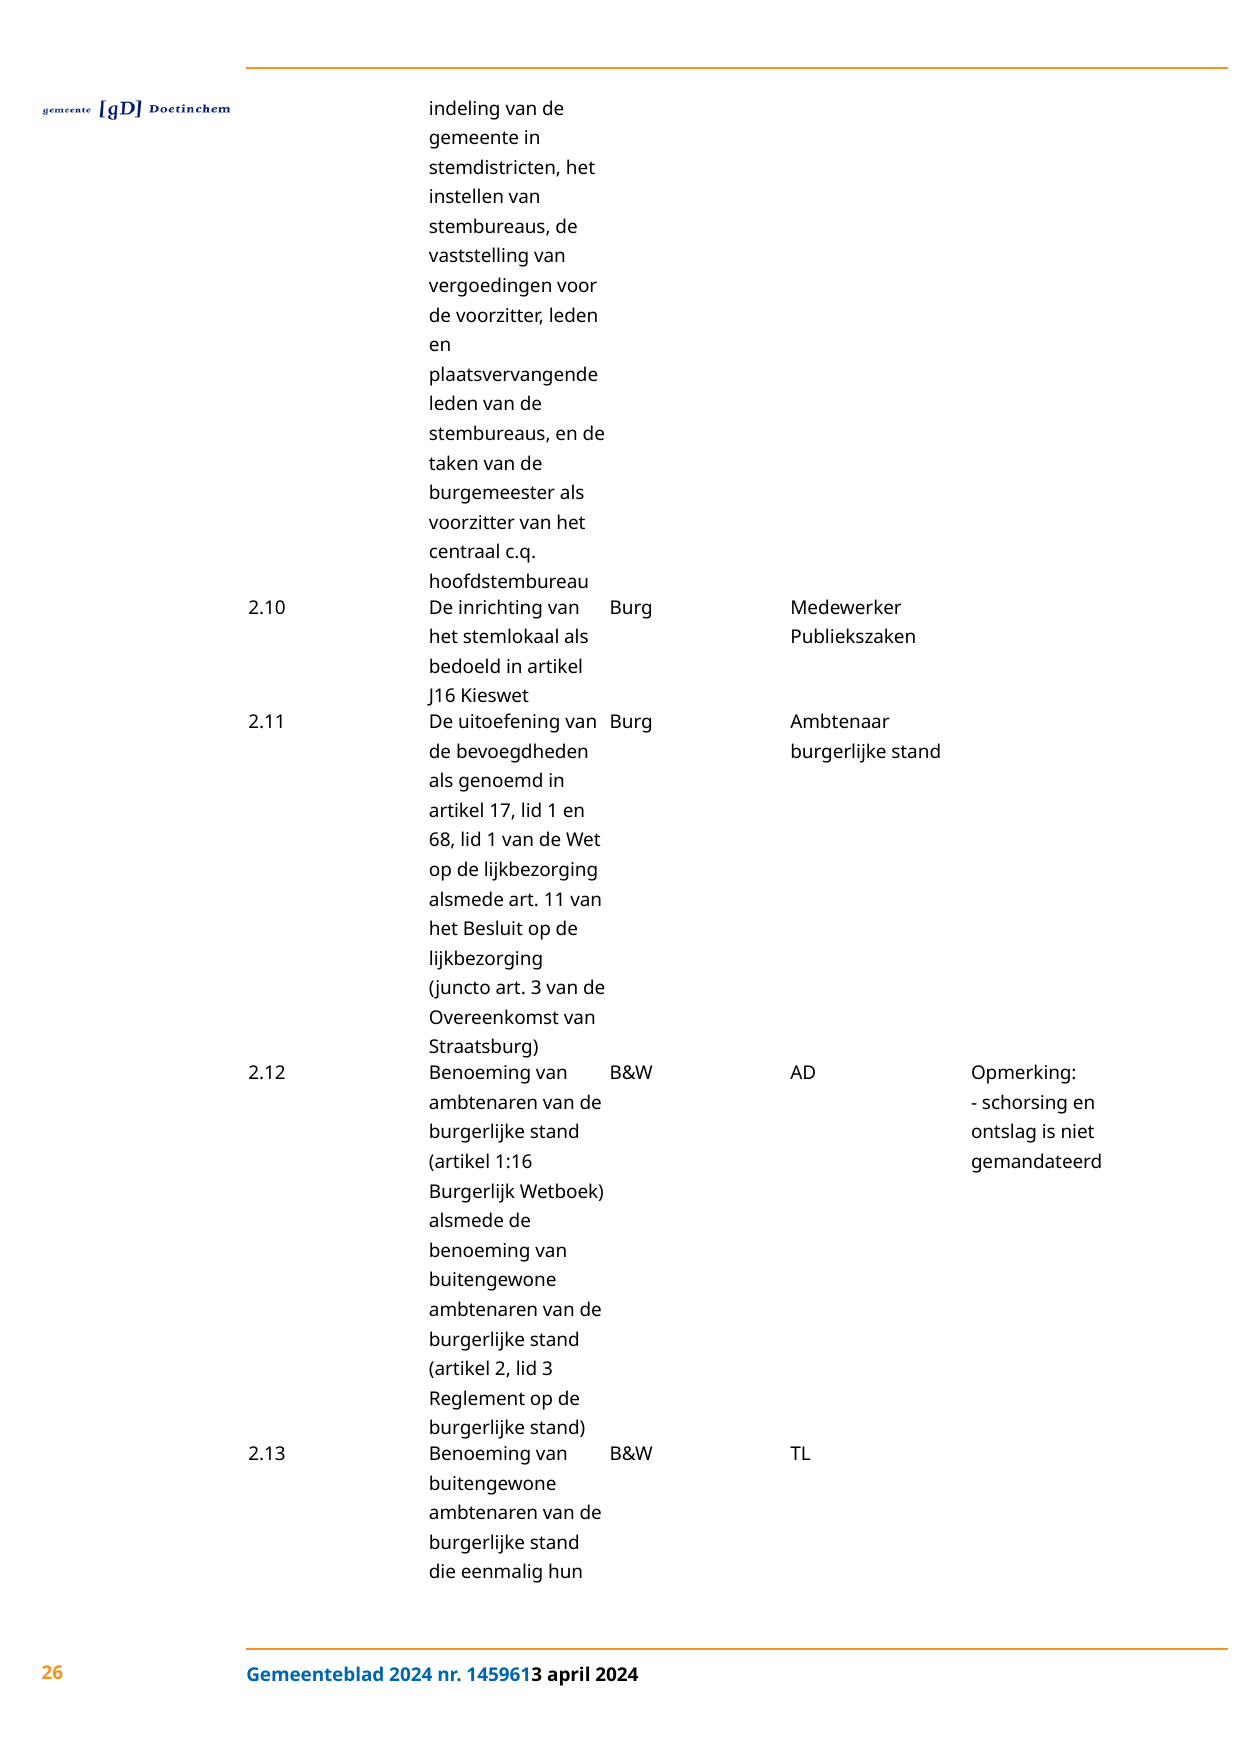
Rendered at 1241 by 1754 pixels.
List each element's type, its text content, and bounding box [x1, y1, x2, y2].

table_cell Medewerker Publiekszaken [790, 594, 971, 708]
table_cell [971, 1440, 1152, 1584]
table_cell [971, 95, 1152, 594]
picture [41, 47, 231, 172]
table_cell Burg [609, 708, 790, 1059]
table_cell Benoeming van buitengewone ambtenaren van de burgerlijke stand die eenmalig hun [429, 1440, 609, 1584]
table_cell [971, 594, 1152, 708]
table_cell 2.11 [248, 708, 429, 1059]
table_cell 2.10 [248, 594, 429, 708]
table_cell indeling van de gemeente in stemdistricten, het instellen van stembureaus, de vaststelling van vergoedingen voor de voorzitter, leden en plaatsvervangende leden van de stembureaus, en de taken van de burgemeester als voorzitter van het centraal c.q. hoofdstembureau [429, 95, 609, 594]
table_cell 2.13 [248, 1440, 429, 1584]
table_cell Opmerking: - schorsing en ontslag is niet gemandateerd [971, 1060, 1152, 1440]
table_cell B&W [609, 1060, 790, 1440]
table_cell 2.12 [248, 1060, 429, 1440]
table_cell [971, 708, 1152, 1059]
table_cell AD [790, 1060, 971, 1440]
table_cell [248, 95, 429, 594]
table_cell B&W [609, 1440, 790, 1584]
table_cell TL [790, 1440, 971, 1584]
table_cell De uitoefening van de bevoegdheden als genoemd in artikel 17, lid 1 en 68, lid 1 van de Wet op de lijkbezorging alsmede art. 11 van het Besluit op de lijkbezorging (juncto art. 3 van de Overeenkomst van Straatsburg) [429, 708, 609, 1059]
table_cell [790, 95, 971, 594]
table_cell Benoeming van ambtenaren van de burgerlijke stand (artikel 1:16 Burgerlijk Wetboek) alsmede de benoeming van buitengewone ambtenaren van de burgerlijke stand (artikel 2, lid 3 Reglement op de burgerlijke stand) [429, 1060, 609, 1440]
table_cell [609, 95, 790, 594]
table_cell Burg [609, 594, 790, 708]
table_cell Ambtenaar burgerlijke stand [790, 708, 971, 1059]
table_cell De inrichting van het stemlokaal als bedoeld in artikel J16 Kieswet [429, 594, 609, 708]
